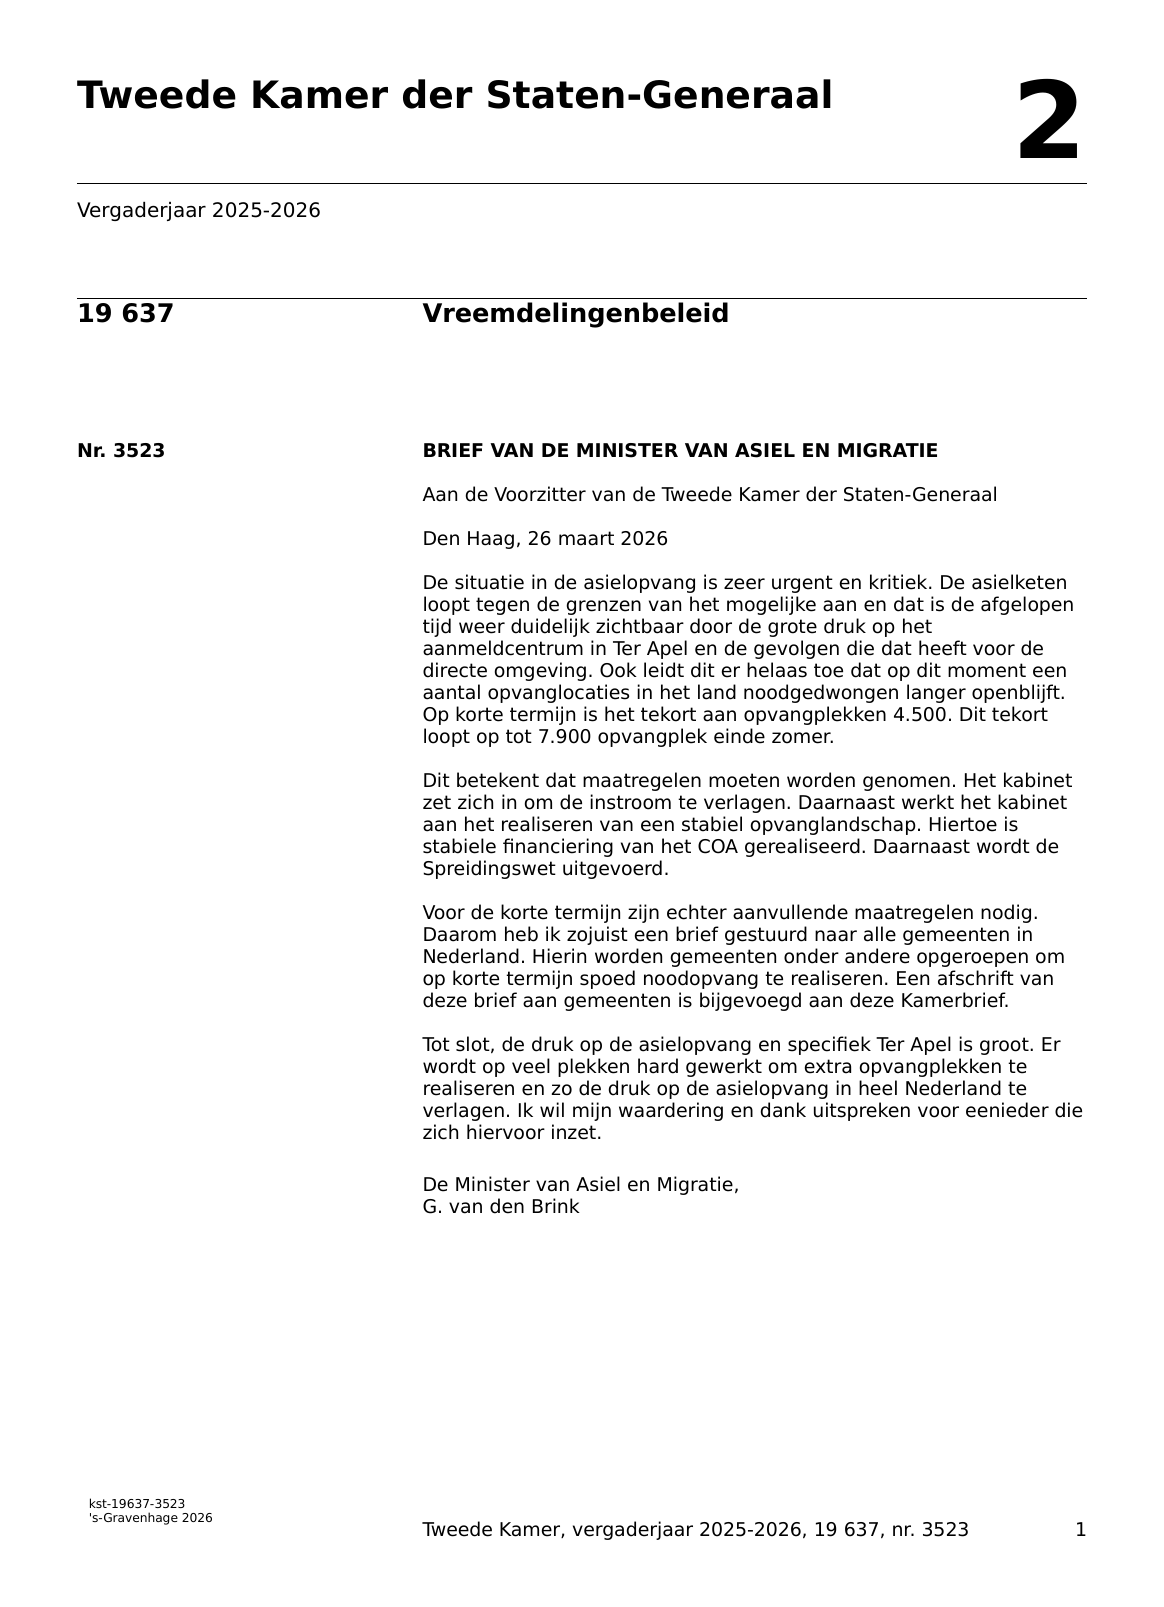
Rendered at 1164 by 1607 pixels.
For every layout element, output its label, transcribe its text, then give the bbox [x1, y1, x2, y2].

text De Minister van Asiel en Migratie, G. van den Brink [422, 1174, 1087, 1218]
text Aan de Voorzitter van de Tweede Kamer der Staten-Generaal [422, 484, 1087, 506]
text 's-Gravenhage 2026 [88, 1511, 323, 1525]
text De situatie in de asielopvang is zeer urgent en kritiek. De asielketen loopt tegen de grenzen van het mogelijke aan en dat is de afgelopen tijd weer duidelijk zichtbaar door de grote druk op het aanmeldcentrum in Ter Apel en de gevolgen die dat heeft voor de directe omgeving. Ook leidt dit er helaas toe dat op dit moment een aantal opvanglocaties in het land noodgedwongen langer openblijft. Op korte termijn is het tekort aan opvangplekken 4.500. Dit tekort loopt op tot 7.900 opvangplek einde zomer. [422, 572, 1087, 748]
table_header Tweede Kamer der Staten-Generaal [77, 59, 886, 183]
text Den Haag, 26 maart 2026 [422, 528, 1087, 550]
text Tot slot, de druk op de asielopvang en specifiek Ter Apel is groot. Er wordt op veel plekken hard gewerkt om extra opvangplekken te realiseren en zo de druk op de asielopvang in heel Nederland te verlagen. Ik wil mijn waardering en dank uitspreken voor eenieder die zich hiervoor inzet. [422, 1034, 1087, 1144]
text Dit betekent dat maatregelen moeten worden genomen. Het kabinet zet zich in om de instroom te verlagen. Daarnaast werkt het kabinet aan het realiseren van een stabiel opvanglandschap. Hiertoe is stabiele financiering van het COA gerealiseerd. Daarnaast wordt de Spreidingswet uitgevoerd. [422, 770, 1087, 880]
text kst-19637-3523 [88, 1497, 323, 1511]
subtitle 19 637 Vreemdelingenbeleid [77, 299, 1087, 329]
subtitle Nr. 3523 BRIEF VAN DE MINISTER VAN ASIEL EN MIGRATIE [77, 440, 1087, 462]
text Voor de korte termijn zijn echter aanvullende maatregelen nodig. Daarom heb ik zojuist een brief gestuurd naar alle gemeenten in Nederland. Hierin worden gemeenten onder andere opgeroepen om op korte termijn spoed noodopvang te realiseren. Een afschrift van deze brief aan gemeenten is bijgevoegd aan deze Kamerbrief. [422, 902, 1087, 1012]
table_header 2 [886, 59, 1087, 183]
table_cell Vergaderjaar 2025-2026 [77, 184, 1087, 298]
